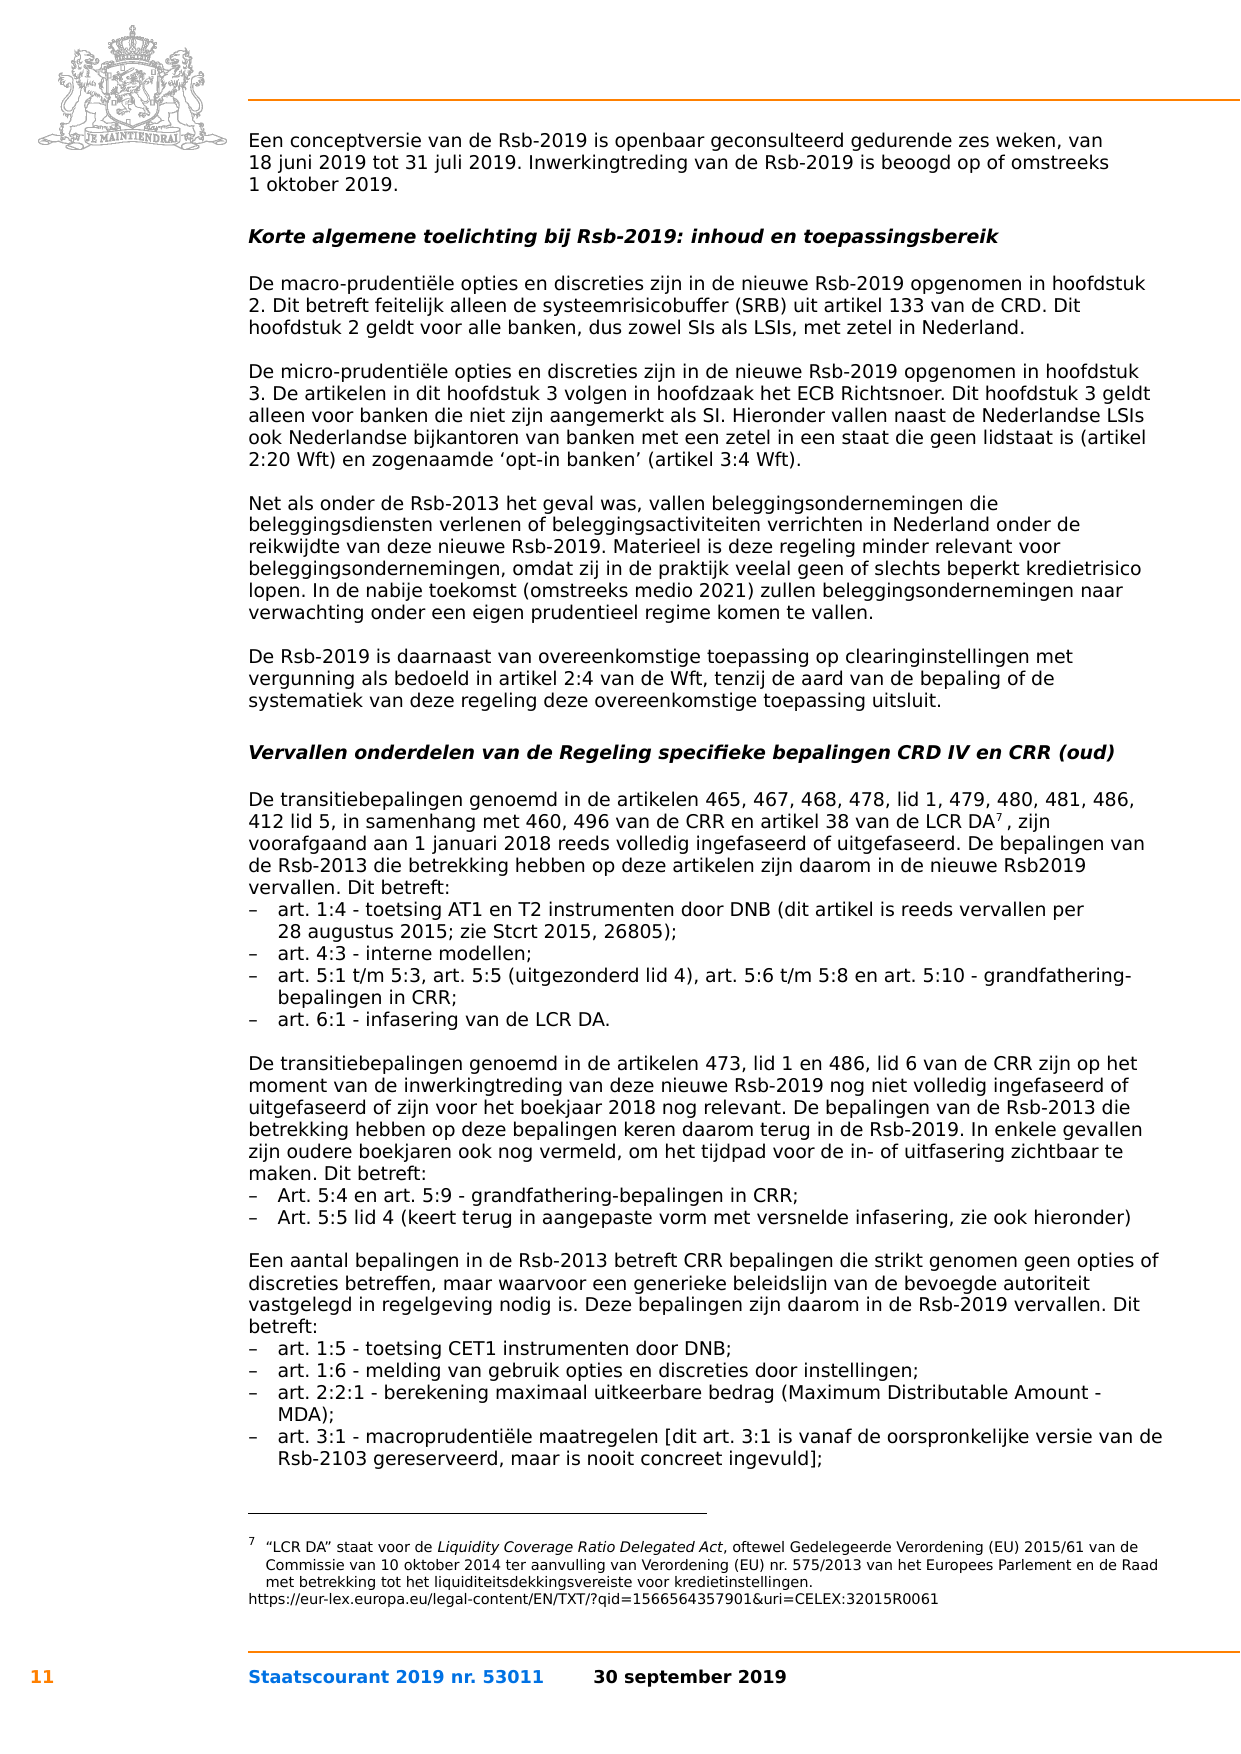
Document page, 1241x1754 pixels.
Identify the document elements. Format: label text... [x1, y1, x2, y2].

text – Art. 5:4 en art. 5:9 - grandfathering-bepalingen in CRR; [248, 1184, 1163, 1207]
text De transitiebepalingen genoemd in de artikelen 473, lid 1 en 486, lid 6 van de CRR zijn op het moment van de inwerkingtreding van deze nieuwe Rsb-2019 nog niet volledig ingefaseerd of uitgefaseerd of zijn voor het boekjaar 2018 nog relevant. De bepalingen van de Rsb-2013 die betrekking hebben op deze bepalingen keren daarom terug in de Rsb-2019. In enkele gevallen zijn oudere boekjaren ook nog vermeld, om het tijdpad voor de in- of uitfasering zichtbaar te maken. Dit betreft: [248, 1053, 1163, 1184]
text Een conceptversie van de Rsb-2019 is openbaar geconsulteerd gedurende zes weken, van 18 juni 2019 tot 31 juli 2019. Inwerkingtreding van de Rsb-2019 is beoogd op of omstreeks 1 oktober 2019. [248, 130, 1163, 196]
text – art. 5:1 t/m 5:3, art. 5:5 (uitgezonderd lid 4), art. 5:6 t/m 5:8 en art. 5:10 - grandfathering-bepalingen in CRR; [248, 965, 1163, 1009]
text De transitiebepalingen genoemd in de artikelen 465, 467, 468, 478, lid 1, 479, 480, 481, 486, 412 lid 5, in samenhang met 460, 496 van de CRR en artikel 38 van de LCR DA, zijn voorafgaand aan 1 januari 2018 reeds volledig ingefaseerd of uitgefaseerd. De bepalingen van de Rsb-2013 die betrekking hebben op deze artikelen zijn daarom in de nieuwe Rsb2019 vervallen. Dit betreft: [248, 789, 1163, 899]
text Net als onder de Rsb-2013 het geval was, vallen beleggingsondernemingen die beleggingsdiensten verlenen of beleggingsactiviteiten verrichten in Nederland onder de reikwijdte van deze nieuwe Rsb-2019. Materieel is deze regeling minder relevant voor beleggingsondernemingen, omdat zij in de praktijk veelal geen of slechts beperkt kredietrisico lopen. In de nabije toekomst (omstreeks medio 2021) zullen beleggingsondernemingen naar verwachting onder een eigen prudentieel regime komen te vallen. [248, 492, 1163, 624]
subtitle Vervallen onderdelen van de Regeling specifieke bepalingen CRD IV en CRR (oud) [248, 742, 1163, 764]
text – art. 3:1 - macroprudentiële maatregelen [dit art. 3:1 is vanaf de oorspronkelijke versie van de Rsb-2103 gereserveerd, maar is nooit concreet ingevuld]; [248, 1426, 1163, 1470]
text De macro-prudentiële opties en discreties zijn in de nieuwe Rsb-2019 opgenomen in hoofdstuk 2. Dit betreft feitelijk alleen de systeemrisicobuffer (SRB) uit artikel 133 van de CRD. Dit hoofdstuk 2 geldt voor alle banken, dus zowel SIs als LSIs, met zetel in Nederland. [248, 273, 1163, 339]
text – art. 1:4 - toetsing AT1 en T2 instrumenten door DNB (dit artikel is reeds vervallen per 28 augustus 2015; zie Stcrt 2015, 26805); [248, 899, 1163, 943]
text – art. 4:3 - interne modellen; [248, 943, 1163, 965]
text https://eur-lex.europa.eu/legal-content/EN/TXT/?qid=1566564357901&uri=CELEX:32015R0061 [248, 1591, 1163, 1608]
text “LCR DA” staat voor de Liquidity Coverage Ratio Delegated Act, oftewel Gedelegeerde Verordening (EU) 2015/61 van de Commissie van 10 oktober 2014 ter aanvulling van Verordening (EU) nr. 575/2013 van het Europees Parlement en de Raad met betrekking tot het liquiditeitsdekkingsvereiste voor kredietinstellingen. [248, 1535, 1163, 1591]
text – art. 2:2:1 - berekening maximaal uitkeerbare bedrag (Maximum Distributable Amount - MDA); [248, 1382, 1163, 1426]
subtitle Korte algemene toelichting bij Rsb-2019: inhoud en toepassingsbereik [248, 226, 1163, 248]
text – art. 1:6 - melding van gebruik opties en discreties door instellingen; [248, 1360, 1163, 1382]
text – Art. 5:5 lid 4 (keert terug in aangepaste vorm met versnelde infasering, zie ook hieronder) [248, 1207, 1163, 1228]
text Een aantal bepalingen in de Rsb-2013 betreft CRR bepalingen die strikt genomen geen opties of discreties betreffen, maar waarvoor een generieke beleidslijn van de bevoegde autoriteit vastgelegd in regelgeving nodig is. Deze bepalingen zijn daarom in de Rsb-2019 vervallen. Dit betreft: [248, 1250, 1163, 1338]
text – art. 1:5 - toetsing CET1 instrumenten door DNB; [248, 1338, 1163, 1360]
picture [38, 25, 227, 150]
text – art. 6:1 - infasering van de LCR DA. [248, 1009, 1163, 1031]
text De micro-prudentiële opties en discreties zijn in de nieuwe Rsb-2019 opgenomen in hoofdstuk 3. De artikelen in dit hoofdstuk 3 volgen in hoofdzaak het ECB Richtsnoer. Dit hoofdstuk 3 geldt alleen voor banken die niet zijn aangemerkt als SI. Hieronder vallen naast de Nederlandse LSIs ook Nederlandse bijkantoren van banken met een zetel in een staat die geen lidstaat is (artikel 2:20 Wft) en zogenaamde ‘opt-in banken’ (artikel 3:4 Wft). [248, 361, 1163, 471]
text De Rsb-2019 is daarnaast van overeenkomstige toepassing op clearinginstellingen met vergunning als bedoeld in artikel 2:4 van de Wft, tenzij de aard van de bepaling of de systematiek van deze regeling deze overeenkomstige toepassing uitsluit. [248, 646, 1163, 712]
